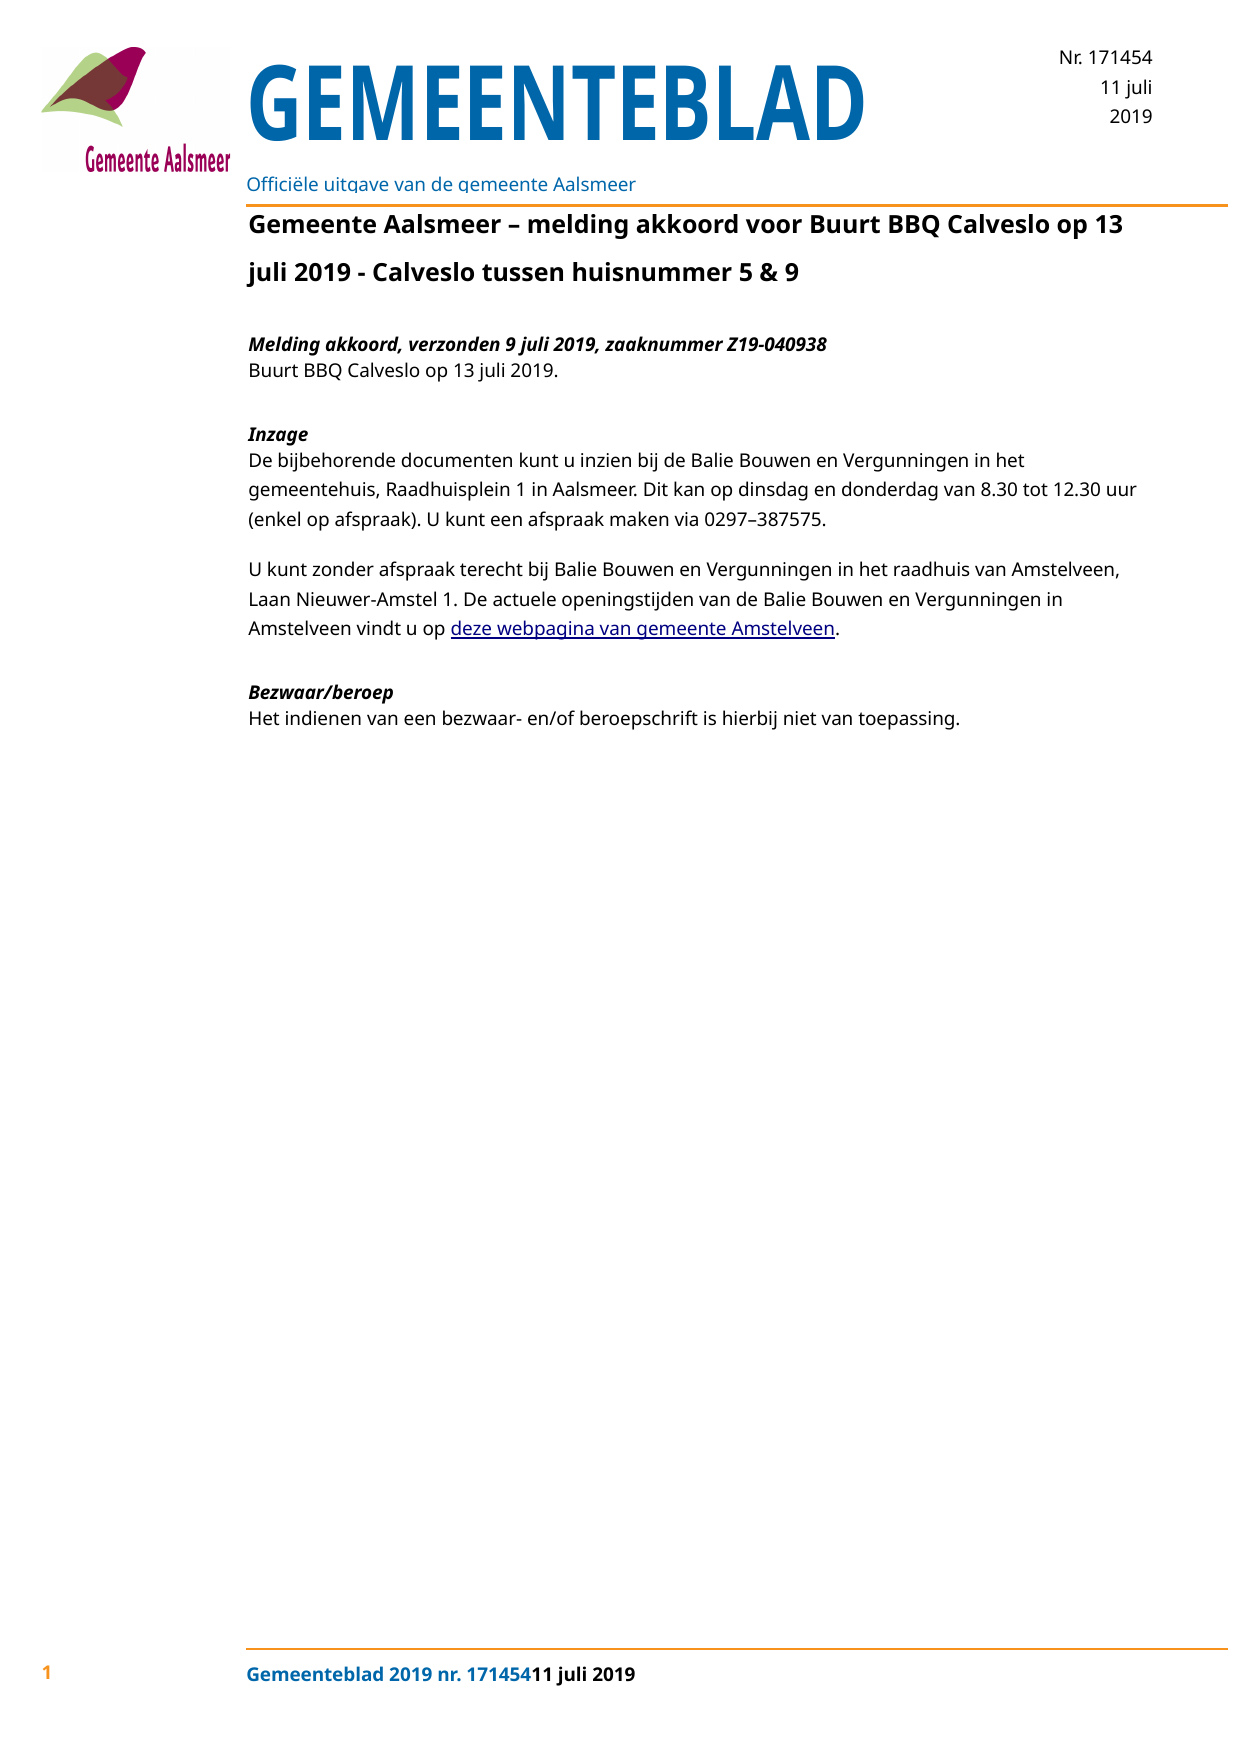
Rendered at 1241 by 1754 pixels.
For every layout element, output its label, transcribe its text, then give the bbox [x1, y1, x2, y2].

text Inzage [248, 421, 1152, 447]
text Het indienen van een bezwaar- en/of beroepschrift is hierbij niet van toepassing. [248, 705, 1152, 731]
text Bezwaar/beroep [248, 679, 1152, 705]
text U kunt zonder afspraak terecht bij Balie Bouwen en Vergunningen in het raadhuis van Amstelveen, Laan Nieuwer-Amstel 1. De actuele openingstijden van de Balie Bouwen en Vergunningen in Amstelveen vindt u op deze webpagina van gemeente Amstelveen. [248, 556, 1152, 641]
text Buurt BBQ Calveslo op 13 juli 2019. [248, 357, 1152, 383]
picture [41, 47, 231, 172]
text Gemeente Aalsmeer – melding akkoord voor Buurt BBQ Calveslo op 13 juli 2019 - Calveslo tussen huisnummer 5 & 9 [248, 207, 1152, 288]
text De bijbehorende documenten kunt u inzien bij de Balie Bouwen en Vergunningen in het gemeentehuis, Raadhuisplein 1 in Aalsmeer. Dit kan op dinsdag en donderdag van 8.30 tot 12.30 uur (enkel op afspraak). U kunt een afspraak maken via 0297–387575. [248, 447, 1152, 532]
text Melding akkoord, verzonden 9 juli 2019, zaaknummer Z19-040938 [248, 331, 1152, 357]
